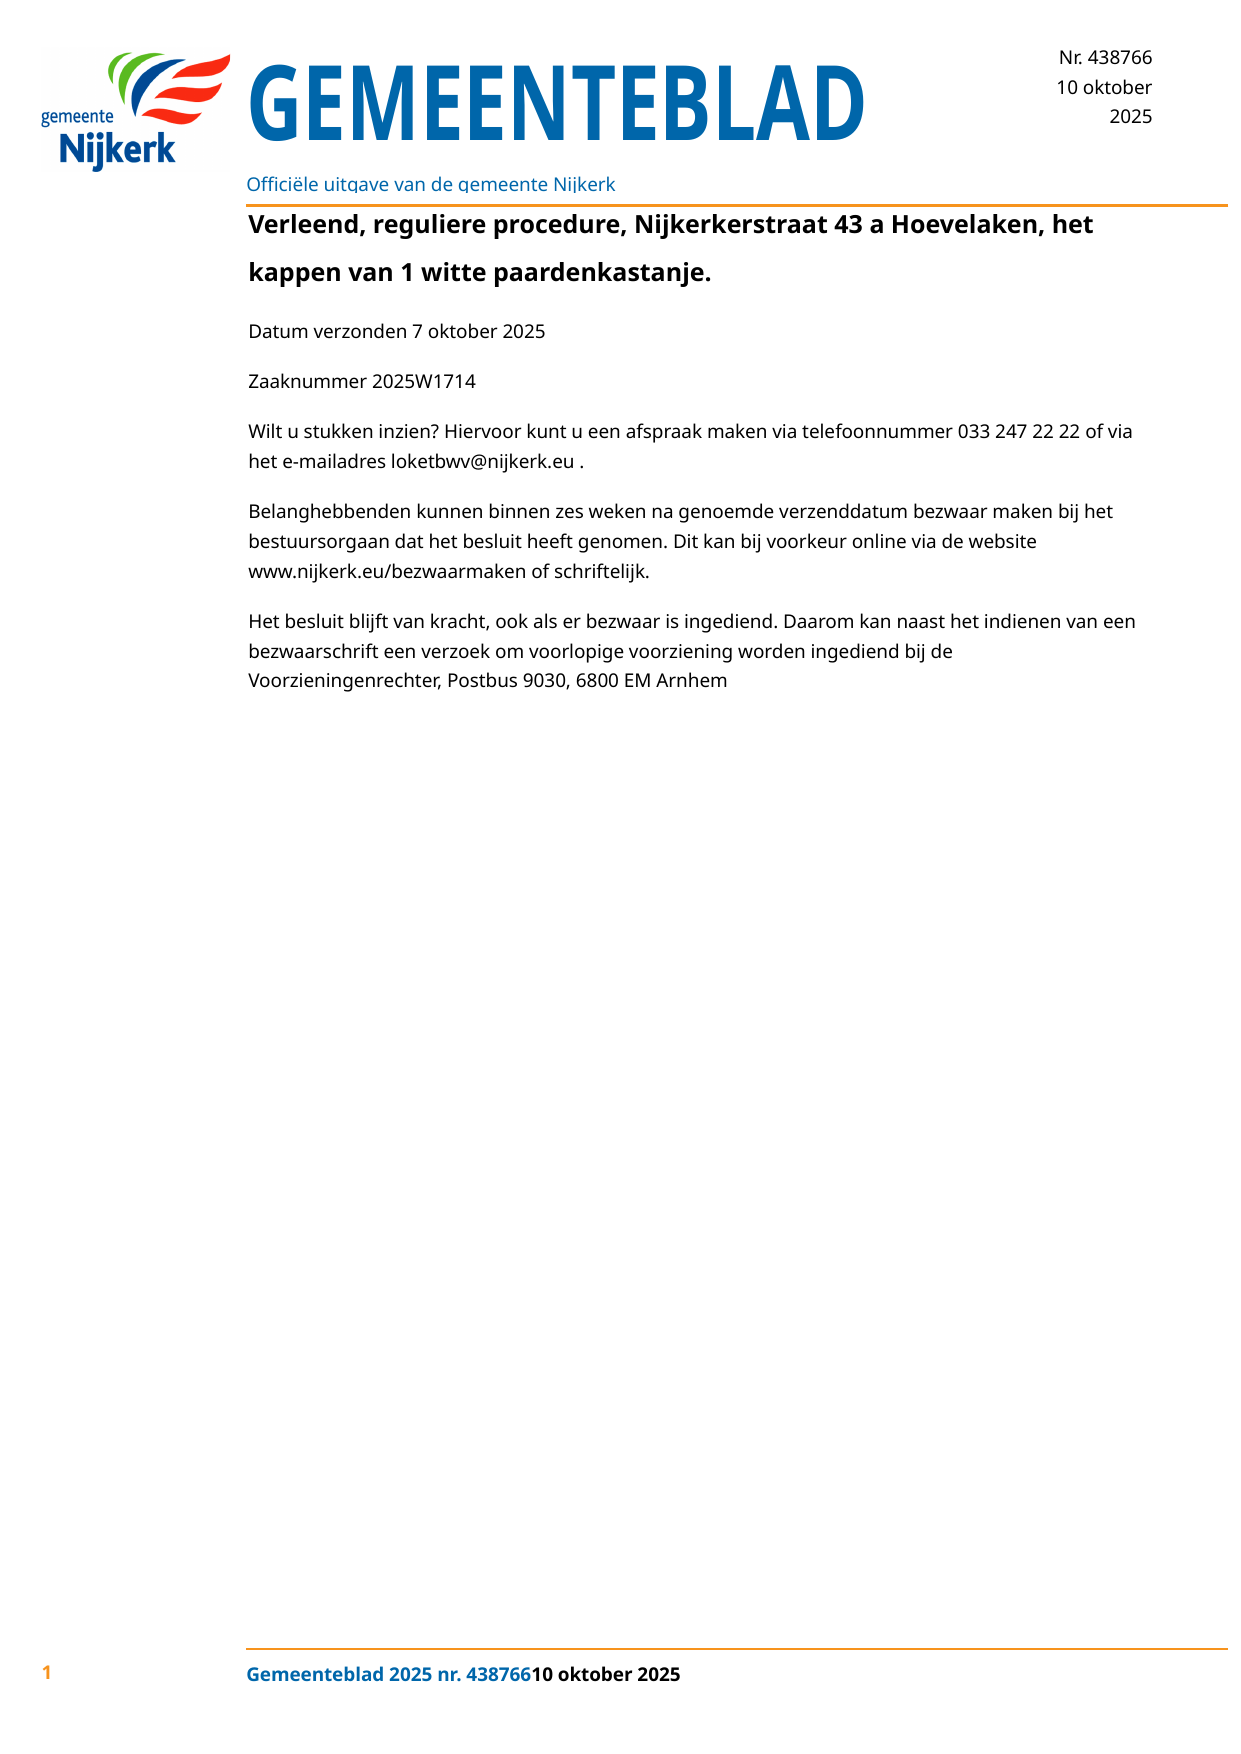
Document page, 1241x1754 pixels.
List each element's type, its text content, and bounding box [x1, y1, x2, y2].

text Datum verzonden 7 oktober 2025 [248, 318, 1152, 344]
text Verleend, reguliere procedure, Nijkerkerstraat 43 a Hoevelaken, het kappen van 1 witte paardenkastanje. [248, 207, 1152, 288]
text Het besluit blijft van kracht, ook als er bezwaar is ingediend. Daarom kan naast het indienen van een bezwaarschrift een verzoek om voorlopige voorziening worden ingediend bij de Voorzieningenrechter, Postbus 9030, 6800 EM Arnhem [248, 608, 1152, 693]
picture [41, 47, 231, 172]
text Wilt u stukken inzien? Hiervoor kunt u een afspraak maken via telefoonnummer 033 247 22 22 of via het e-mailadres loketbwv@nijkerk.eu . [248, 419, 1152, 474]
text Zaaknummer 2025W1714 [248, 368, 1152, 394]
text Belanghebbenden kunnen binnen zes weken na genoemde verzenddatum bezwaar maken bij het bestuursorgaan dat het besluit heeft genomen. Dit kan bij voorkeur online via de website www.nijkerk.eu/bezwaarmaken of schriftelijk. [248, 499, 1152, 584]
